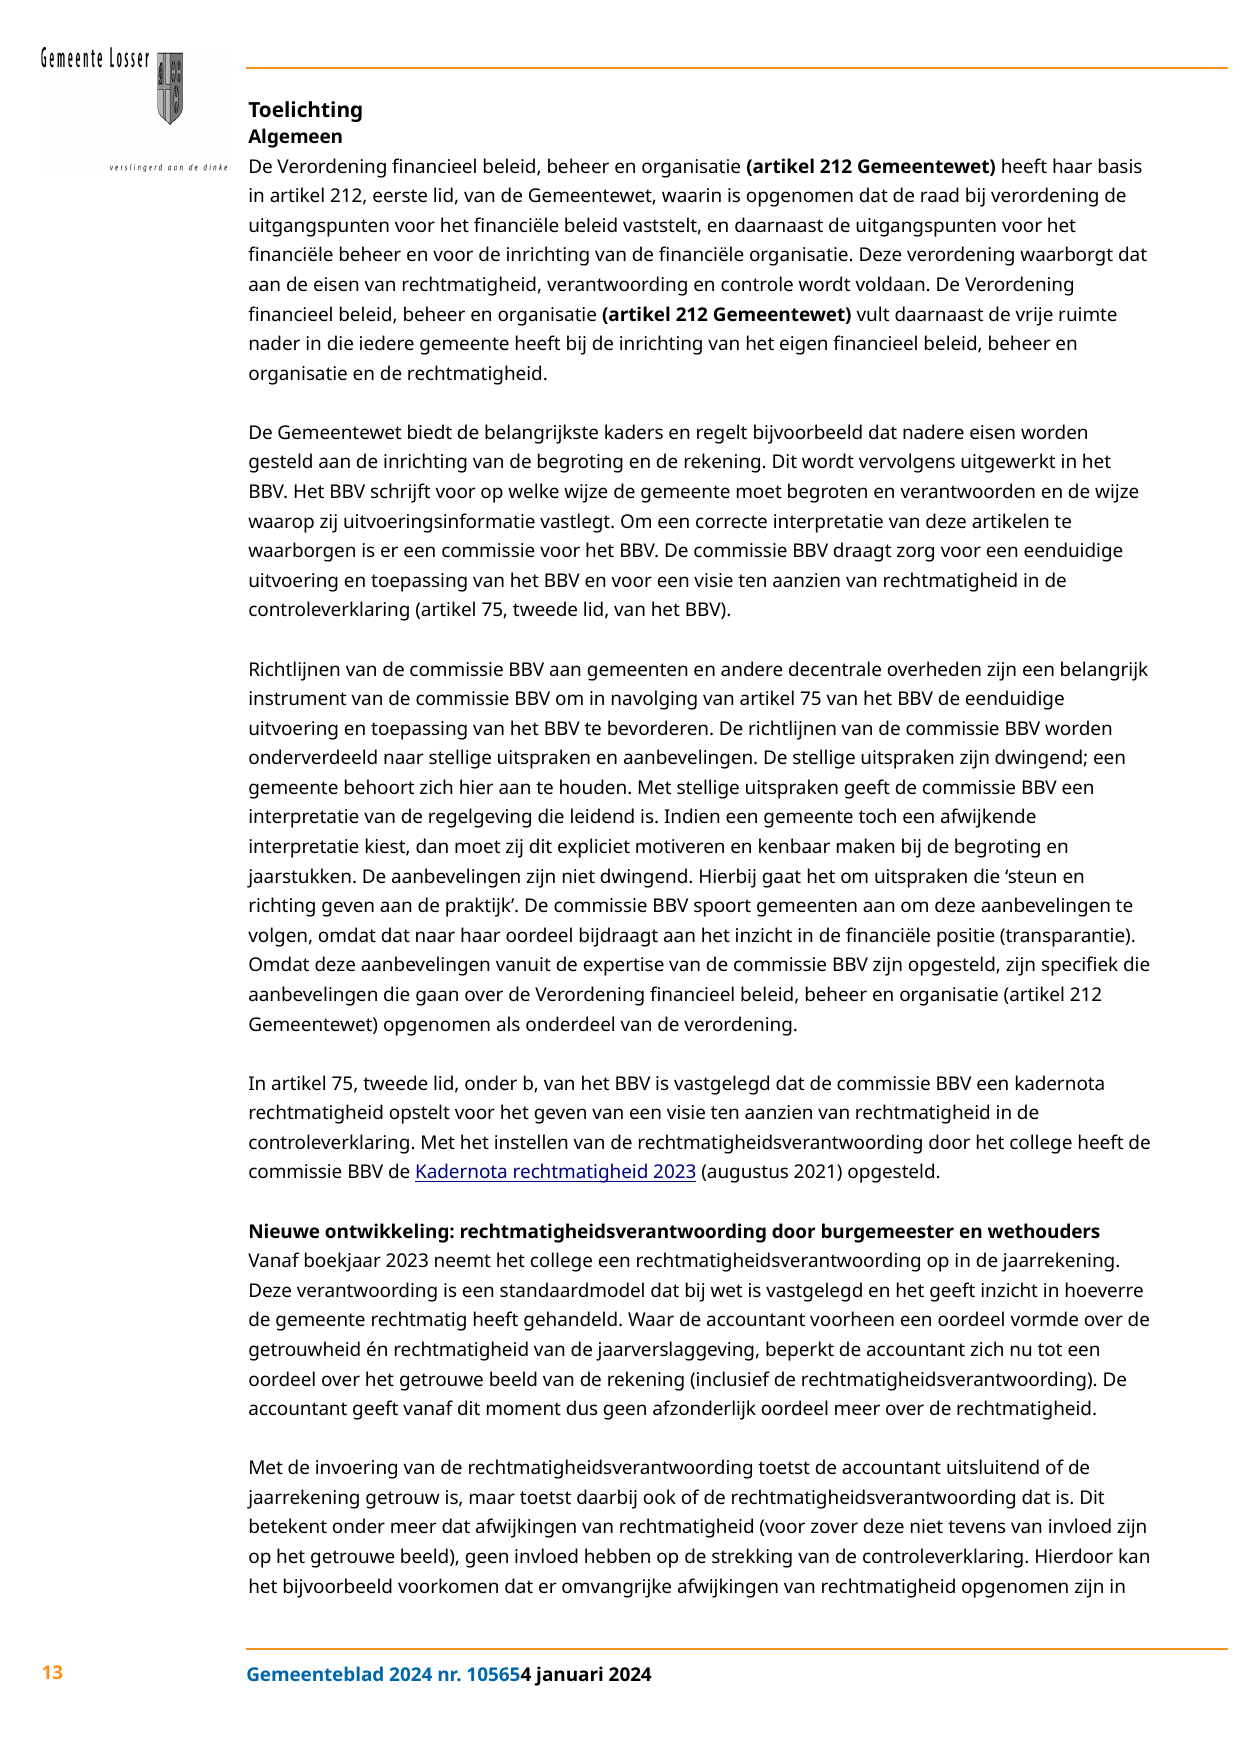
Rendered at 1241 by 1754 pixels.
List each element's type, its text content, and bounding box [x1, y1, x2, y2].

text Vanaf boekjaar 2023 neemt het college een rechtmatigheidsverantwoording op in de jaarrekening. Deze verantwoording is een standaardmodel dat bij wet is vastgelegd en het geeft inzicht in hoeverre de gemeente rechtmatig heeft gehandeld. Waar de accountant voorheen een oordeel vormde over de getrouwheid én rechtmatigheid van de jaarverslaggeving, beperkt de accountant zich nu tot een oordeel over het getrouwe beeld van de rekening (inclusief de rechtmatigheidsverantwoording). De accountant geeft vanaf dit moment dus geen afzonderlijk oordeel meer over de rechtmatigheid. [248, 1247, 1152, 1421]
text Toelichting [248, 95, 1152, 123]
text Met de invoering van de rechtmatigheidsverantwoording toetst de accountant uitsluitend of de jaarrekening getrouw is, maar toetst daarbij ook of de rechtmatigheidsverantwoording dat is. Dit betekent onder meer dat afwijkingen van rechtmatigheid (voor zover deze niet tevens van invloed zijn op het getrouwe beeld), geen invloed hebben op de strekking van de controleverklaring. Hierdoor kan het bijvoorbeeld voorkomen dat er omvangrijke afwijkingen van rechtmatigheid opgenomen zijn in [248, 1454, 1152, 1599]
text De Gemeentewet biedt de belangrijkste kaders en regelt bijvoorbeeld dat nadere eisen worden gesteld aan de inrichting van de begroting en de rekening. Dit wordt vervolgens uitgewerkt in het BBV. Het BBV schrijft voor op welke wijze de gemeente moet begroten en verantwoorden en de wijze waarop zij uitvoeringsinformatie vastlegt. Om een correcte interpretatie van deze artikelen te waarborgen is er een commissie voor het BBV. De commissie BBV draagt zorg voor een eenduidige uitvoering en toepassing van het BBV en voor een visie ten aanzien van rechtmatigheid in de controleverklaring (artikel 75, tweede lid, van het BBV). [248, 419, 1152, 622]
text Richtlijnen van de commissie BBV aan gemeenten en andere decentrale overheden zijn een belangrijk instrument van de commissie BBV om in navolging van artikel 75 van het BBV de eenduidige uitvoering en toepassing van het BBV te bevorderen. De richtlijnen van de commissie BBV worden onderverdeeld naar stellige uitspraken en aanbevelingen. De stellige uitspraken zijn dwingend; een gemeente behoort zich hier aan te houden. Met stellige uitspraken geeft de commissie BBV een interpretatie van de regelgeving die leidend is. Indien een gemeente toch een afwijkende interpretatie kiest, dan moet zij dit expliciet motiveren en kenbaar maken bij de begroting en jaarstukken. De aanbevelingen zijn niet dwingend. Hierbij gaat het om uitspraken die ‘steun en richting geven aan de praktijk’. De commissie BBV spoort gemeenten aan om deze aanbevelingen te volgen, omdat dat naar haar oordeel bijdraagt aan het inzicht in de financiële positie (transparantie). Omdat deze aanbevelingen vanuit de expertise van de commissie BBV zijn opgesteld, zijn specifiek die aanbevelingen die gaan over de Verordening financieel beleid, beheer en organisatie (artikel 212 Gemeentewet) opgenomen als onderdeel van de verordening. [248, 656, 1152, 1037]
text Algemeen [248, 123, 1152, 149]
text De Verordening financieel beleid, beheer en organisatie (artikel 212 Gemeentewet) heeft haar basis in artikel 212, eerste lid, van de Gemeentewet, waarin is opgenomen dat de raad bij verordening de uitgangspunten voor het financiële beleid vaststelt, en daarnaast de uitgangspunten voor het financiële beheer en voor de inrichting van de financiële organisatie. Deze verordening waarborgt dat aan de eisen van rechtmatigheid, verantwoording en controle wordt voldaan. De Verordening financieel beleid, beheer en organisatie (artikel 212 Gemeentewet) vult daarnaast de vrije ruimte nader in die iedere gemeente heeft bij de inrichting van het eigen financieel beleid, beheer en organisatie en de rechtmatigheid. [248, 153, 1152, 386]
text Nieuwe ontwikkeling: rechtmatigheidsverantwoording door burgemeester en wethouders [248, 1218, 1152, 1244]
picture [41, 47, 231, 172]
text In artikel 75, tweede lid, onder b, van het BBV is vastgelegd dat de commissie BBV een kadernota rechtmatigheid opstelt voor het geven van een visie ten aanzien van rechtmatigheid in de controleverklaring. Met het instellen van de rechtmatigheidsverantwoording door het college heeft de commissie BBV de Kadernota rechtmatigheid 2023 (augustus 2021) opgesteld. [248, 1070, 1152, 1184]
